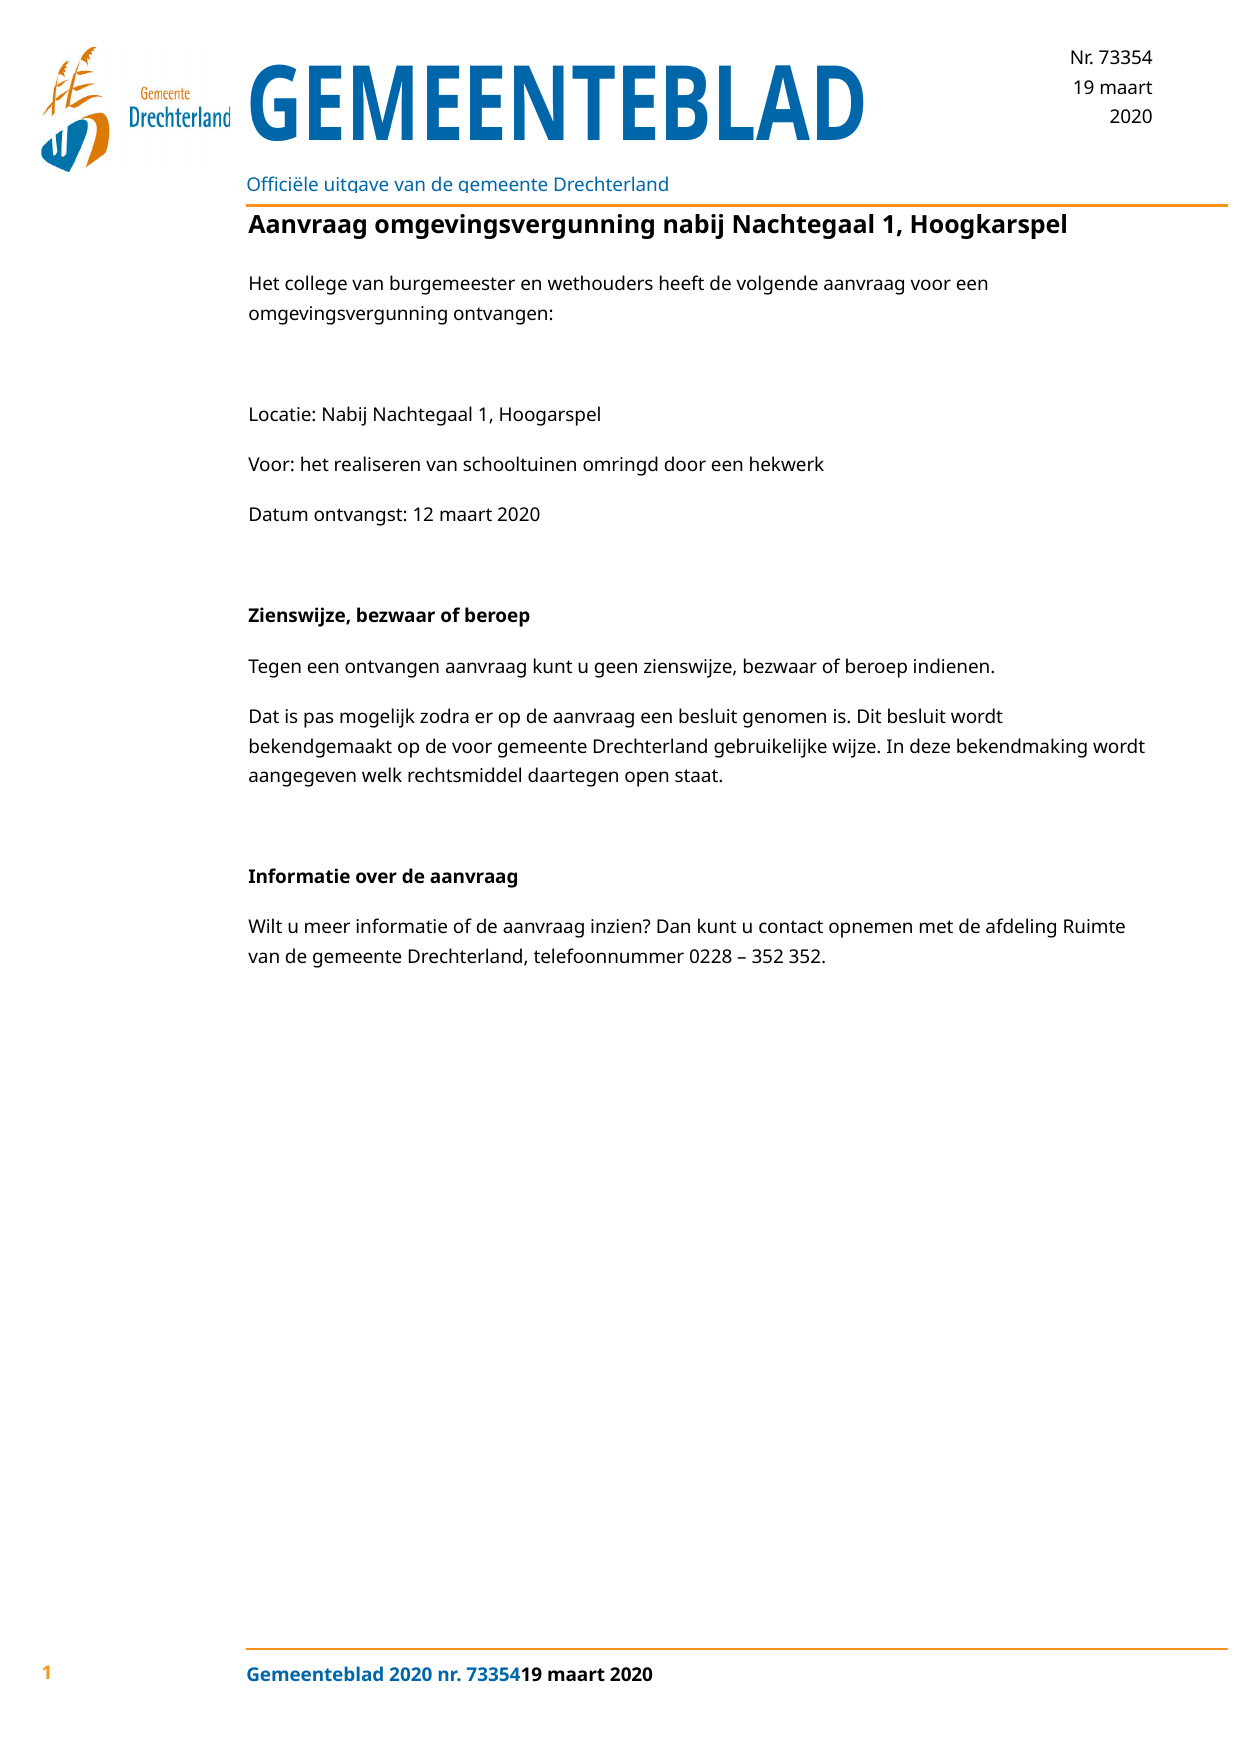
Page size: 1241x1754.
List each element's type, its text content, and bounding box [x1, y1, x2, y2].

text Zienswijze, bezwaar of beroep [248, 602, 1152, 628]
text Informatie over de aanvraag [248, 863, 1152, 889]
picture [226, 115, 231, 124]
text Tegen een ontvangen aanvraag kunt u geen zienswijze, bezwaar of beroep indienen. [248, 653, 1152, 678]
text Datum ontvangst: 12 maart 2020 [248, 502, 1152, 527]
picture [41, 47, 231, 172]
text Voor: het realiseren van schooltuinen omringd door een hekwerk [248, 451, 1152, 477]
text Aanvraag omgevingsvergunning nabij Nachtegaal 1, Hoogkarspel [248, 207, 1152, 241]
text Locatie: Nabij Nachtegaal 1, Hoogarspel [248, 401, 1152, 426]
text Het college van burgemeester en wethouders heeft de volgende aanvraag voor een omgevingsvergunning ontvangen: [248, 270, 1152, 326]
text Wilt u meer informatie of de aanvraag inzien? Dan kunt u contact opnemen met de afdeling Ruimte van de gemeente Drechterland, telefoonnummer 0228 – 352 352. [248, 914, 1152, 969]
picture [41, 158, 64, 172]
text Dat is pas mogelijk zodra er op de aanvraag een besluit genomen is. Dit besluit wordt bekendgemaakt op de voor gemeente Drechterland gebruikelijke wijze. In deze bekendmaking wordt aangegeven welk rechtsmiddel daartegen open staat. [248, 703, 1152, 788]
